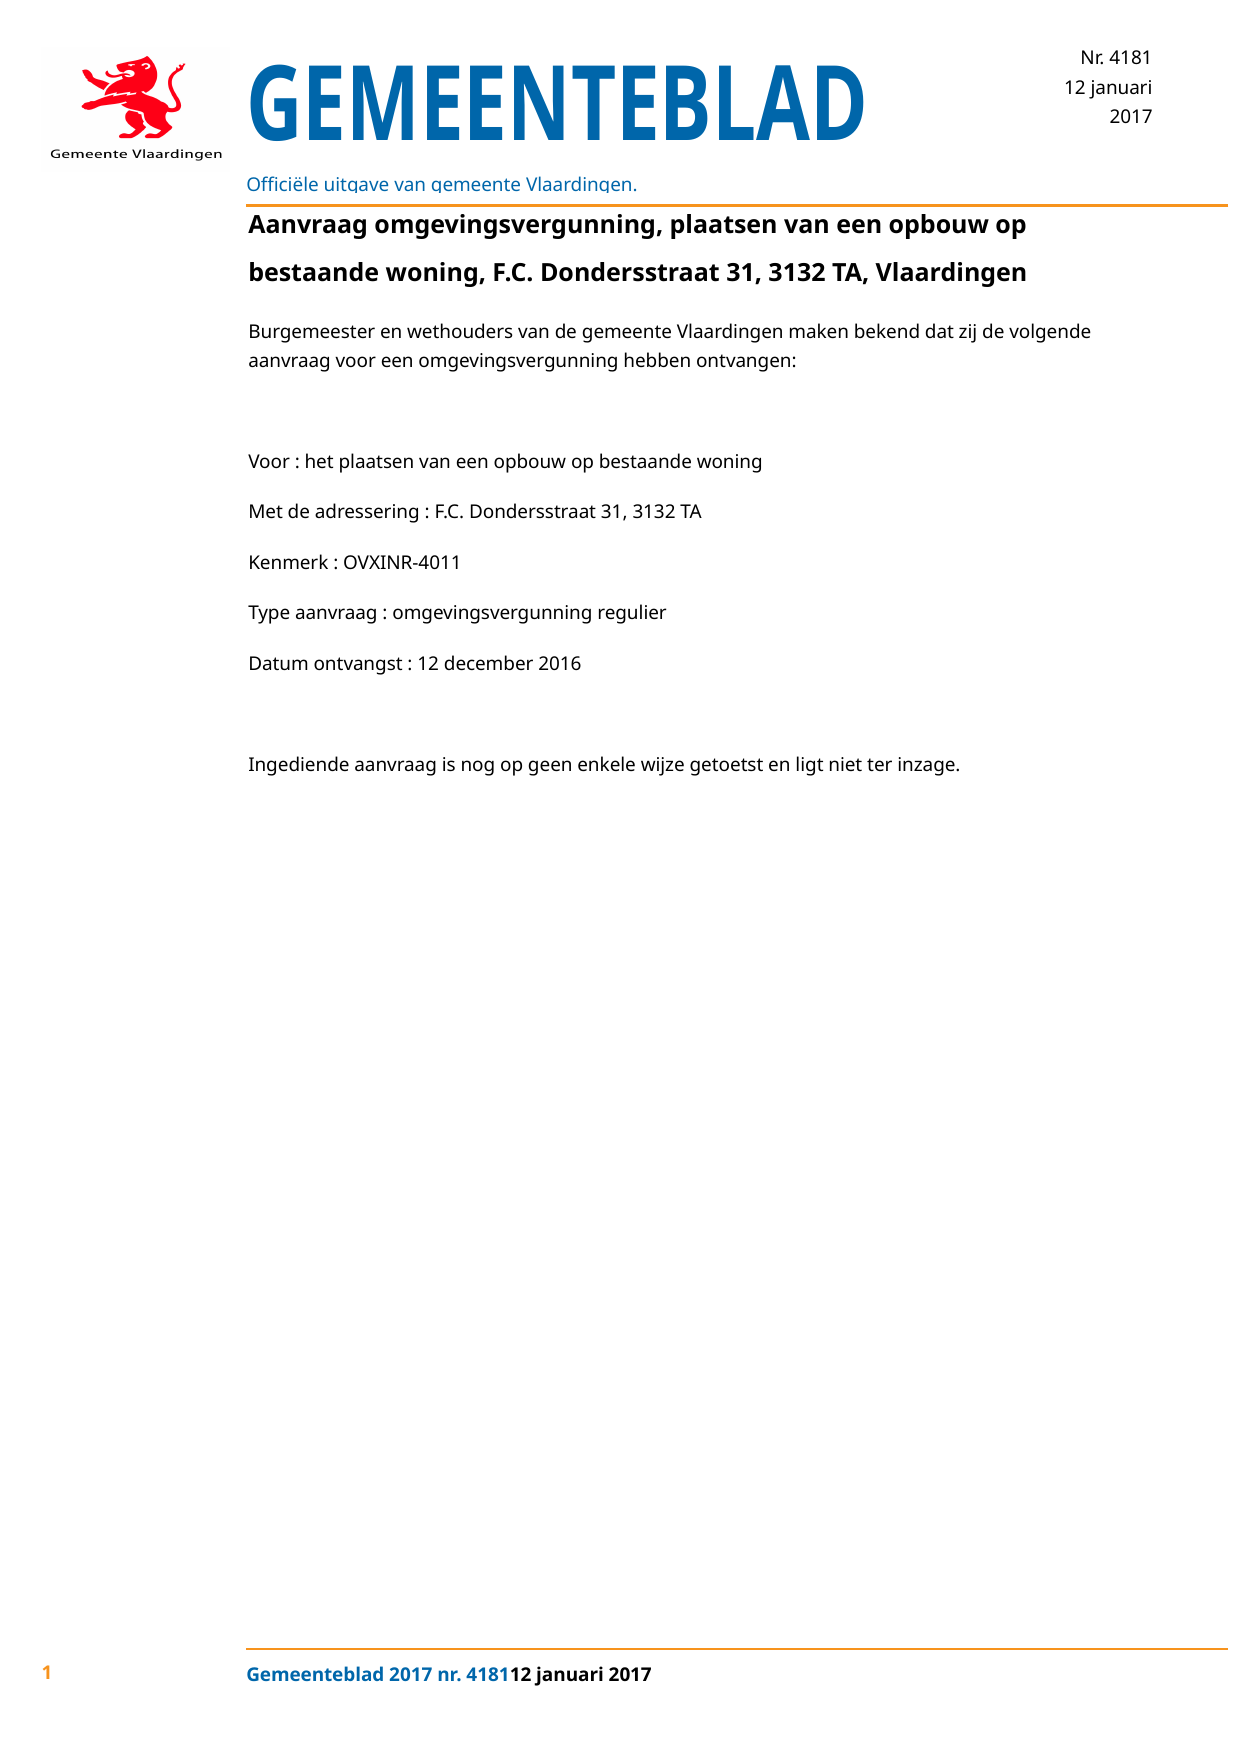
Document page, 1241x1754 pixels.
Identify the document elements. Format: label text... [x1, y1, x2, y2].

text Met de adressering : F.C. Dondersstraat 31, 3132 TA [248, 499, 1152, 524]
text Type aanvraag : omgevingsvergunning regulier [248, 599, 1152, 625]
text Voor : het plaatsen van een opbouw op bestaande woning [248, 448, 1152, 474]
text Ingediende aanvraag is nog op geen enkele wijze getoetst en ligt niet ter inzage. [248, 751, 1152, 777]
text Burgemeester en wethouders van de gemeente Vlaardingen maken bekend dat zij de volgende aanvraag voor een omgevingsvergunning hebben ontvangen: [248, 318, 1152, 373]
text Kenmerk : OVXINR-4011 [248, 549, 1152, 575]
text Aanvraag omgevingsvergunning, plaatsen van een opbouw op bestaande woning, F.C. Dondersstraat 31, 3132 TA, Vlaardingen [248, 207, 1152, 288]
text Datum ontvangst : 12 december 2016 [248, 650, 1152, 676]
picture [41, 47, 231, 172]
